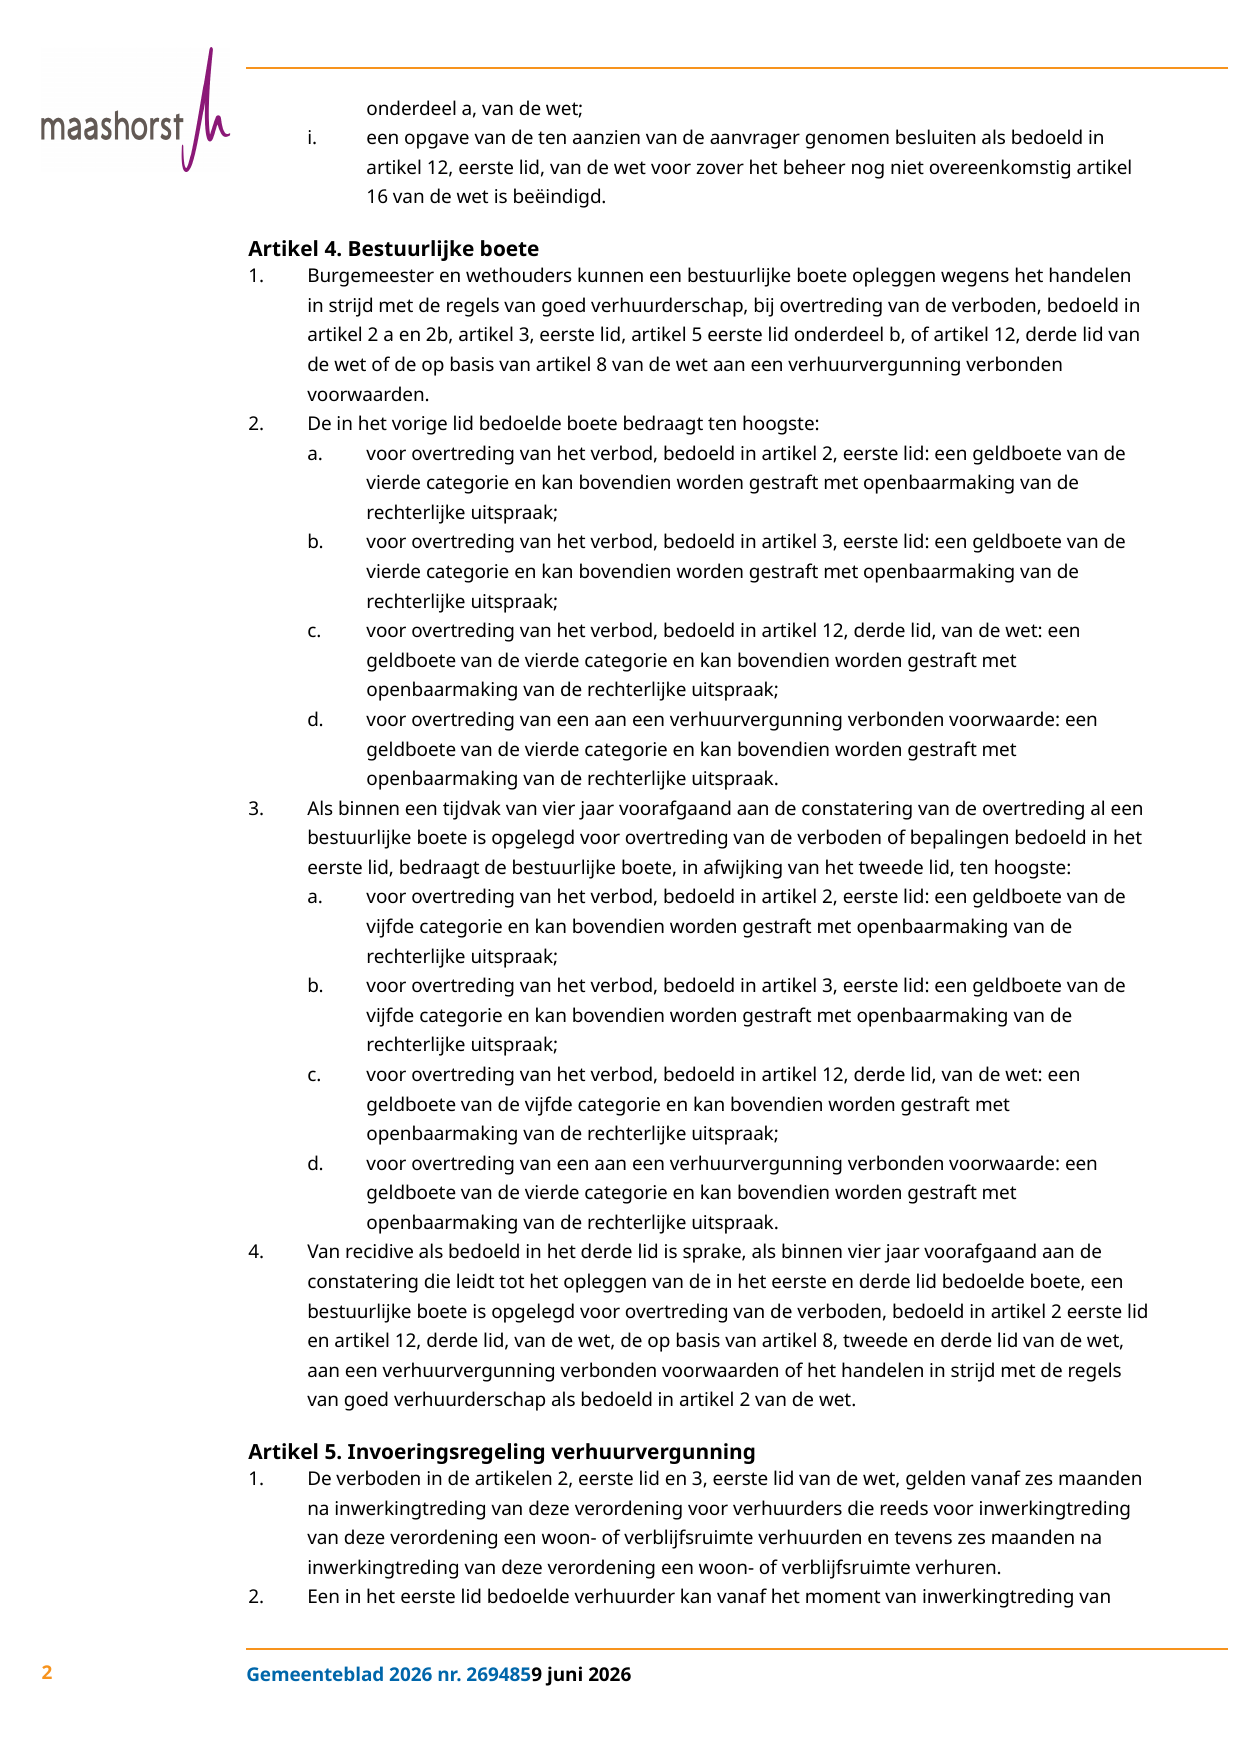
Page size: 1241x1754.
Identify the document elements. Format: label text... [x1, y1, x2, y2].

list onderdeel a, van de wet; [307, 95, 1152, 121]
list voor overtreding van het verbod, bedoeld in artikel 3, eerste lid: een geldboete van de vierde categorie en kan bovendien worden gestraft met openbaarmaking van de rechterlijke uitspraak; [307, 529, 1152, 613]
list voor overtreding van het verbod, bedoeld in artikel 12, derde lid, van de wet: een geldboete van de vierde categorie en kan bovendien worden gestraft met openbaarmaking van de rechterlijke uitspraak; [307, 617, 1152, 702]
list voor overtreding van het verbod, bedoeld in artikel 3, eerste lid: een geldboete van de vijfde categorie en kan bovendien worden gestraft met openbaarmaking van de rechterlijke uitspraak; [307, 972, 1152, 1057]
text Artikel 4. Bestuurlijke boete [248, 234, 1152, 262]
picture [41, 47, 231, 172]
list voor overtreding van het verbod, bedoeld in artikel 12, derde lid, van de wet: een geldboete van de vijfde categorie en kan bovendien worden gestraft met openbaarmaking van de rechterlijke uitspraak; [307, 1061, 1152, 1146]
list De verboden in de artikelen 2, eerste lid en 3, eerste lid van de wet, gelden vanaf zes maanden na inwerkingtreding van deze verordening voor verhuurders die reeds voor inwerkingtreding van deze verordening een woon- of verblijfsruimte verhuurden en tevens zes maanden na inwerkingtreding van deze verordening een woon- of verblijfsruimte verhuren. [248, 1465, 1152, 1580]
list voor overtreding van het verbod, bedoeld in artikel 2, eerste lid: een geldboete van de vierde categorie en kan bovendien worden gestraft met openbaarmaking van de rechterlijke uitspraak; [307, 440, 1152, 525]
list voor overtreding van een aan een verhuurvergunning verbonden voorwaarde: een geldboete van de vierde categorie en kan bovendien worden gestraft met openbaarmaking van de rechterlijke uitspraak. [307, 706, 1152, 791]
list Als binnen een tijdvak van vier jaar voorafgaand aan de constatering van de overtreding al een bestuurlijke boete is opgelegd voor overtreding van de verboden of bepalingen bedoeld in het eerste lid, bedraagt de bestuurlijke boete, in afwijking van het tweede lid, ten hoogste: [248, 795, 1152, 880]
list een opgave van de ten aanzien van de aanvrager genomen besluiten als bedoeld in artikel 12, eerste lid, van de wet voor zover het beheer nog niet overeenkomstig artikel 16 van de wet is beëindigd. [307, 124, 1152, 209]
list voor overtreding van een aan een verhuurvergunning verbonden voorwaarde: een geldboete van de vierde categorie en kan bovendien worden gestraft met openbaarmaking van de rechterlijke uitspraak. [307, 1150, 1152, 1235]
list Burgemeester en wethouders kunnen een bestuurlijke boete opleggen wegens het handelen in strijd met de regels van goed verhuurderschap, bij overtreding van de verboden, bedoeld in artikel 2 a en 2b, artikel 3, eerste lid, artikel 5 eerste lid onderdeel b, of artikel 12, derde lid van de wet of de op basis van artikel 8 van de wet aan een verhuurvergunning verbonden voorwaarden. [248, 262, 1152, 406]
list Van recidive als bedoeld in het derde lid is sprake, als binnen vier jaar voorafgaand aan de constatering die leidt tot het opleggen van de in het eerste en derde lid bedoelde boete, een bestuurlijke boete is opgelegd voor overtreding van de verboden, bedoeld in artikel 2 eerste lid en artikel 12, derde lid, van de wet, de op basis van artikel 8, tweede en derde lid van de wet, aan een verhuurvergunning verbonden voorwaarden of het handelen in strijd met de regels van goed verhuurderschap als bedoeld in artikel 2 van de wet. [248, 1239, 1152, 1412]
text Artikel 5. Invoeringsregeling verhuurvergunning [248, 1437, 1152, 1465]
list Een in het eerste lid bedoelde verhuurder kan vanaf het moment van inwerkingtreding van [248, 1584, 1152, 1609]
list voor overtreding van het verbod, bedoeld in artikel 2, eerste lid: een geldboete van de vijfde categorie en kan bovendien worden gestraft met openbaarmaking van de rechterlijke uitspraak; [307, 884, 1152, 968]
list De in het vorige lid bedoelde boete bedraagt ten hoogste: [248, 410, 1152, 436]
